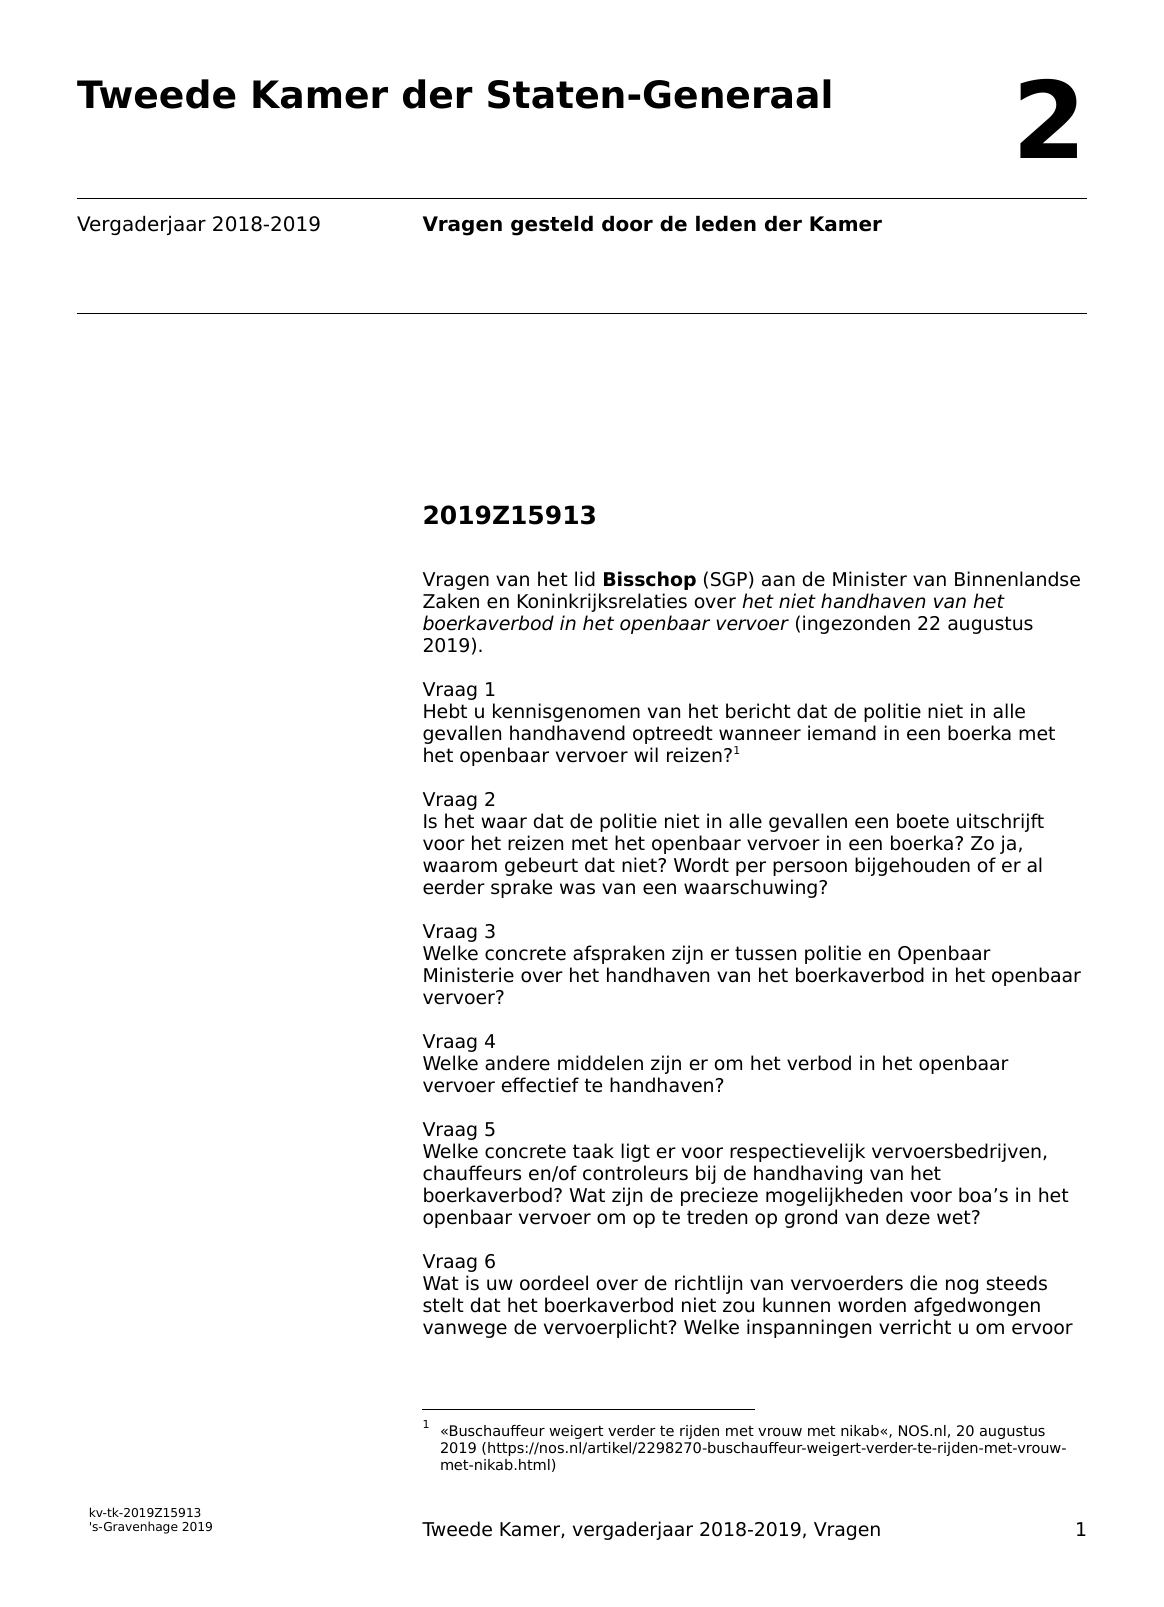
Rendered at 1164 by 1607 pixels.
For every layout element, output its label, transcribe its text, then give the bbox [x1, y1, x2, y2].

text Vraag 6 [422, 1251, 1087, 1273]
text Wat is uw oordeel over de richtlijn van vervoerders die nog steeds stelt dat het boerkaverbod niet zou kunnen worden afgedwongen vanwege de vervoerplicht? Welke inspanningen verricht u om ervoor [422, 1273, 1087, 1339]
text Welke andere middelen zijn er om het verbod in het openbaar vervoer effectief te handhaven? [422, 1053, 1087, 1097]
text kv-tk-2019Z15913 [88, 1506, 323, 1520]
table_header Tweede Kamer der Staten-Generaal [77, 59, 886, 198]
text Vraag 2 [422, 789, 1087, 811]
text Hebt u kennisgenomen van het bericht dat de politie niet in alle gevallen handhavend optreedt wanneer iemand in een boerka met het openbaar vervoer wil reizen? [422, 701, 1087, 767]
text Vraag 4 [422, 1031, 1087, 1053]
text Vraag 1 [422, 679, 1087, 701]
text Is het waar dat de politie niet in alle gevallen een boete uitschrijft voor het reizen met het openbaar vervoer in een boerka? Zo ja, waarom gebeurt dat niet? Wordt per persoon bijgehouden of er al eerder sprake was van een waarschuwing? [422, 811, 1087, 899]
text 2019Z15913 [422, 501, 1087, 531]
text «Buschauffeur weigert verder te rijden met vrouw met nikab«, NOS.nl, 20 augustus 2019 (https://nos.nl/artikel/2298270-buschauffeur-weigert-verder-te-rijden-met-vrouw-met-nikab.html) [422, 1418, 1087, 1474]
text Vraag 3 [422, 921, 1087, 943]
text Vragen van het lid Bisschop (SGP) aan de Minister van Binnenlandse Zaken en Koninkrijksrelaties over het niet handhaven van het boerkaverbod in het openbaar vervoer (ingezonden 22 augustus 2019). [422, 569, 1087, 657]
text 's-Gravenhage 2019 [88, 1520, 323, 1534]
table_header 2 [886, 59, 1087, 198]
text Vraag 5 [422, 1119, 1087, 1141]
text Welke concrete taak ligt er voor respectievelijk vervoersbedrijven, chauffeurs en/of controleurs bij de handhaving van het boerkaverbod? Wat zijn de precieze mogelijkheden voor boa’s in het openbaar vervoer om op te treden op grond van deze wet? [422, 1141, 1087, 1229]
table_cell Vergaderjaar 2018-2019 [77, 199, 422, 313]
text Welke concrete afspraken zijn er tussen politie en Openbaar Ministerie over het handhaven van het boerkaverbod in het openbaar vervoer? [422, 943, 1087, 1009]
table_cell Vragen gesteld door de leden der Kamer [422, 199, 1087, 313]
